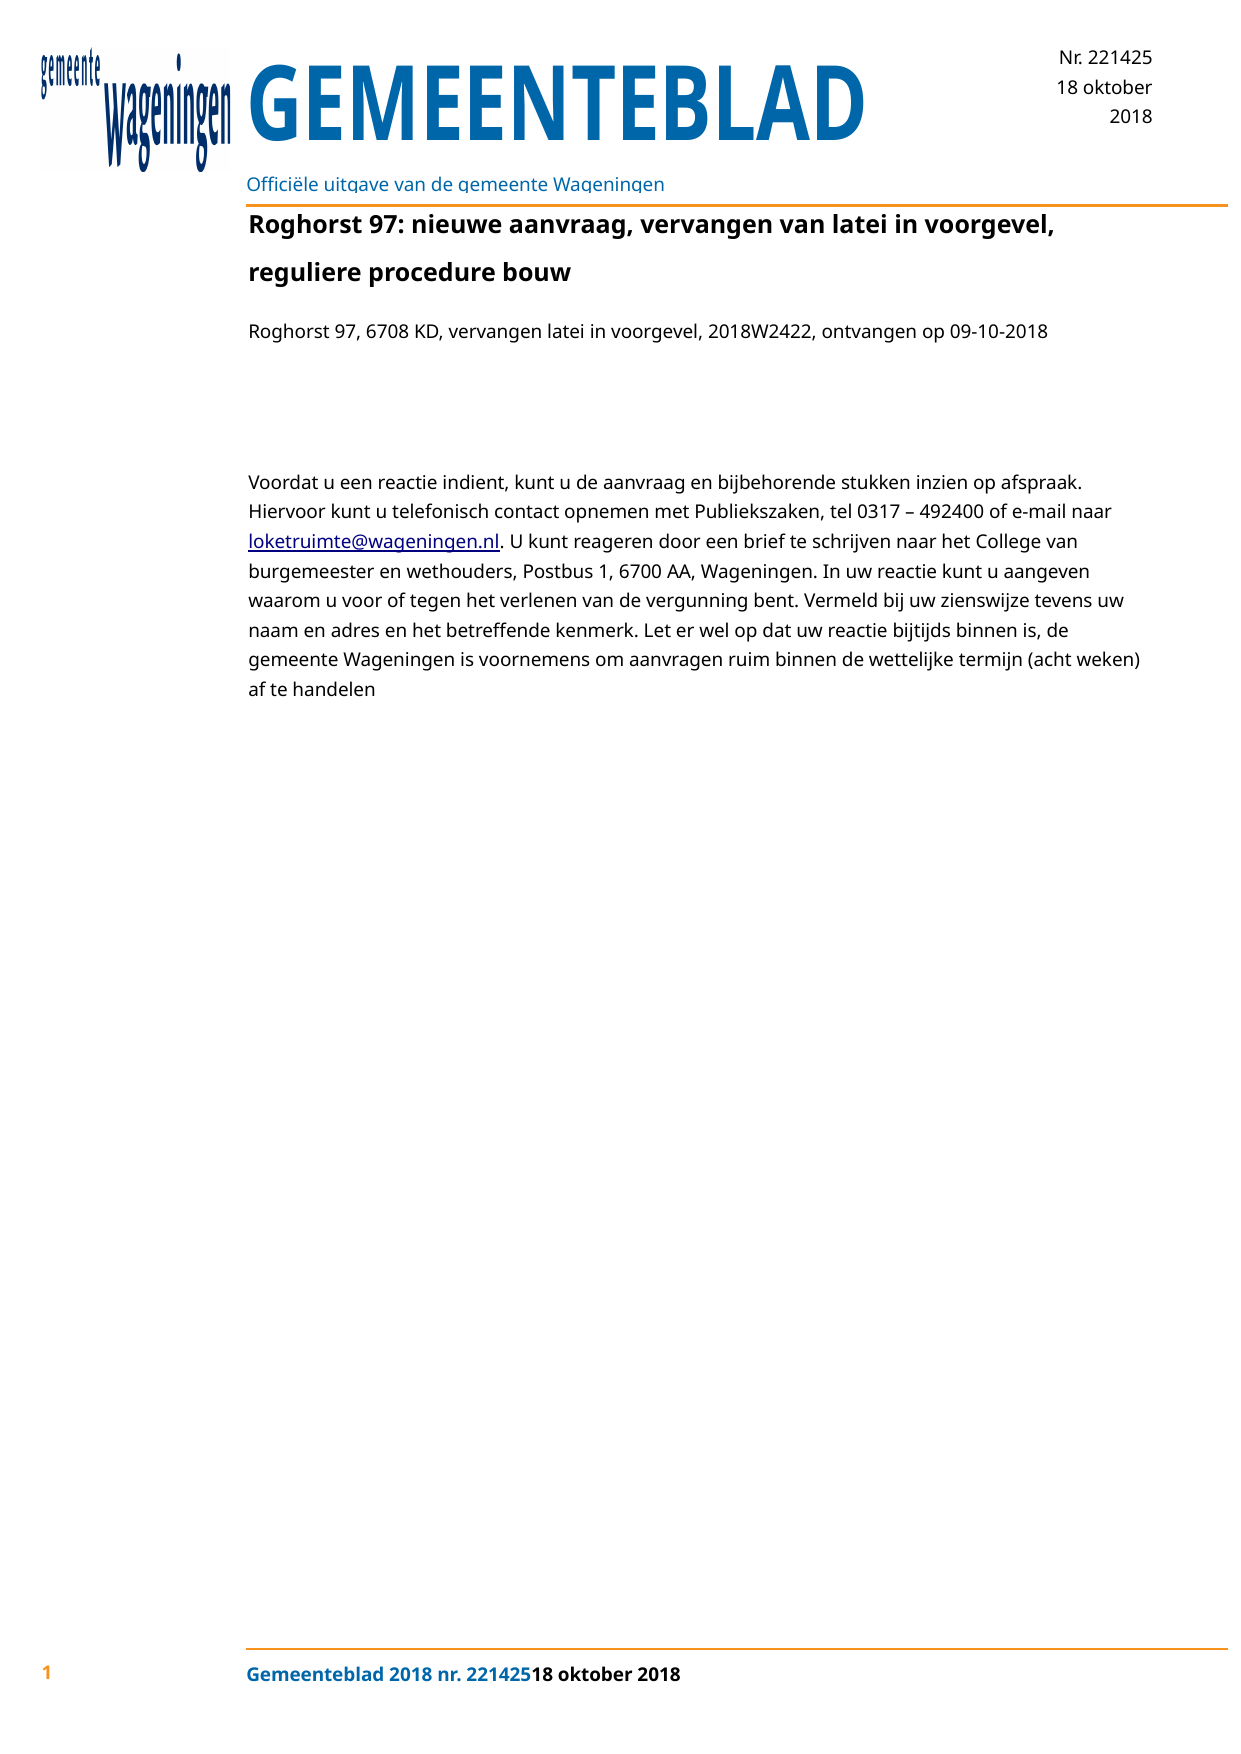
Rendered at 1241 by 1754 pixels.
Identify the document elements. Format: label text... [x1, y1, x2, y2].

text Roghorst 97: nieuwe aanvraag, vervangen van latei in voorgevel, reguliere procedure bouw [248, 207, 1152, 288]
picture [41, 47, 231, 172]
text Roghorst 97, 6708 KD, vervangen latei in voorgevel, 2018W2422, ontvangen op 09-10-2018 [248, 318, 1152, 344]
text Voordat u een reactie indient, kunt u de aanvraag en bijbehorende stukken inzien op afspraak. Hiervoor kunt u telefonisch contact opnemen met Publiekszaken, tel 0317 – 492400 of e-mail naar loketruimte@wageningen.nl. U kunt reageren door een brief te schrijven naar het College van burgemeester en wethouders, Postbus 1, 6700 AA, Wageningen. In uw reactie kunt u aangeven waarom u voor of tegen het verlenen van de vergunning bent. Vermeld bij uw zienswijze tevens uw naam en adres en het betreffende kenmerk. Let er wel op dat uw reactie bijtijds binnen is, de gemeente Wageningen is voornemens om aanvragen ruim binnen de wettelijke termijn (acht weken) af te handelen [248, 469, 1152, 702]
